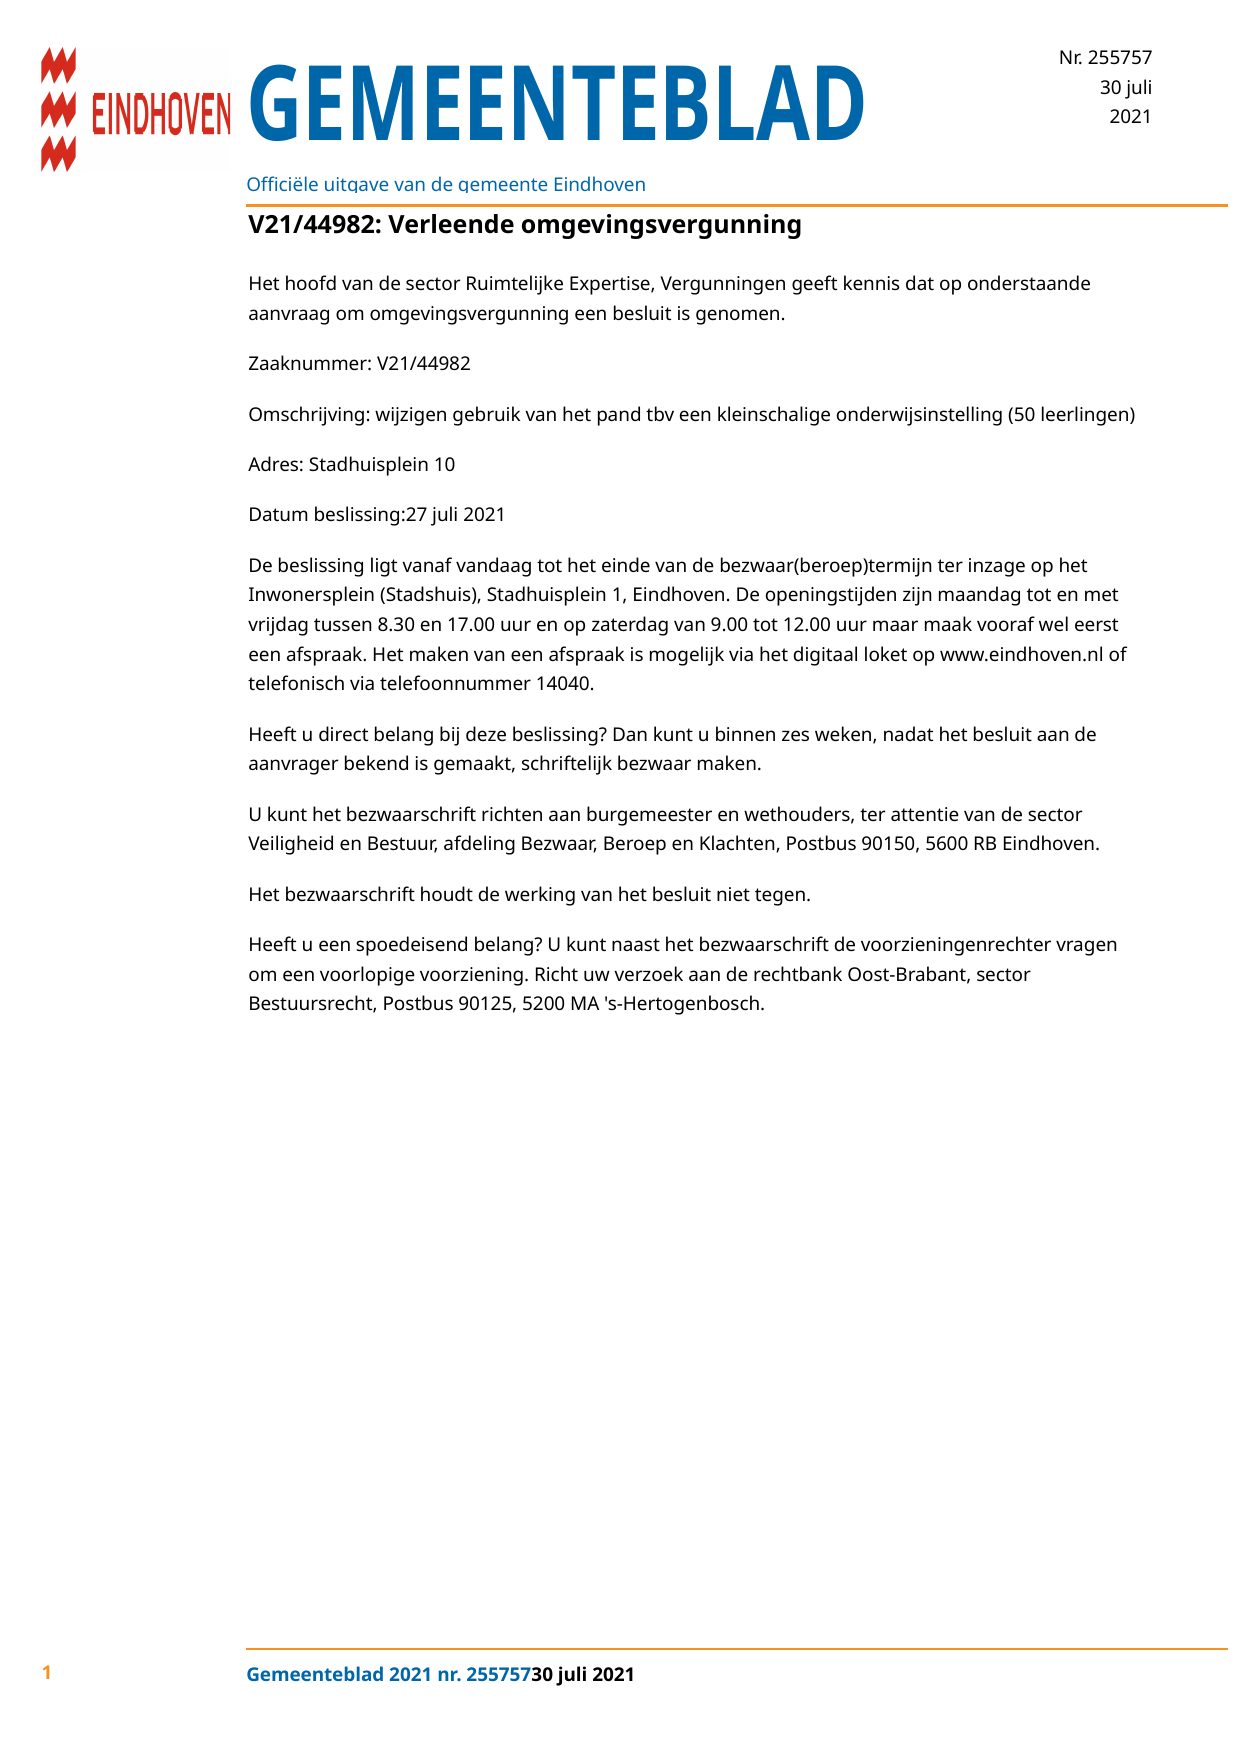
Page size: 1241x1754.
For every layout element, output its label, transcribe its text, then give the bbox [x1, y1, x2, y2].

text U kunt het bezwaarschrift richten aan burgemeester en wethouders, ter attentie van de sector Veiligheid en Bestuur, afdeling Bezwaar, Beroep en Klachten, Postbus 90150, 5600 RB Eindhoven. [248, 801, 1152, 856]
text Zaaknummer: V21/44982 [248, 350, 1152, 376]
text Omschrijving: wijzigen gebruik van het pand tbv een kleinschalige onderwijsinstelling (50 leerlingen) [248, 401, 1152, 426]
text Datum beslissing:27 juli 2021 [248, 502, 1152, 527]
text V21/44982: Verleende omgevingsvergunning [248, 207, 1152, 241]
text De beslissing ligt vanaf vandaag tot het einde van de bezwaar(beroep)termijn ter inzage op het Inwonersplein (Stadshuis), Stadhuisplein 1, Eindhoven. De openingstijden zijn maandag tot en met vrijdag tussen 8.30 en 17.00 uur en op zaterdag van 9.00 tot 12.00 uur maar maak vooraf wel eerst een afspraak. Het maken van een afspraak is mogelijk via het digitaal loket op www.eindhoven.nl of telefonisch via telefoonnummer 14040. [248, 552, 1152, 696]
text Heeft u direct belang bij deze beslissing? Dan kunt u binnen zes weken, nadat het besluit aan de aanvrager bekend is gemaakt, schriftelijk bezwaar maken. [248, 721, 1152, 776]
text Het bezwaarschrift houdt de werking van het besluit niet tegen. [248, 881, 1152, 906]
picture [41, 47, 231, 172]
text Heeft u een spoedeisend belang? U kunt naast het bezwaarschrift de voorzieningenrechter vragen om een voorlopige voorziening. Richt uw verzoek aan de rechtbank Oost-Brabant, sector Bestuursrecht, Postbus 90125, 5200 MA 's-Hertogenbosch. [248, 931, 1152, 1016]
text Het hoofd van de sector Ruimtelijke Expertise, Vergunningen geeft kennis dat op onderstaande aanvraag om omgevingsvergunning een besluit is genomen. [248, 270, 1152, 326]
text Adres: Stadhuisplein 10 [248, 451, 1152, 477]
